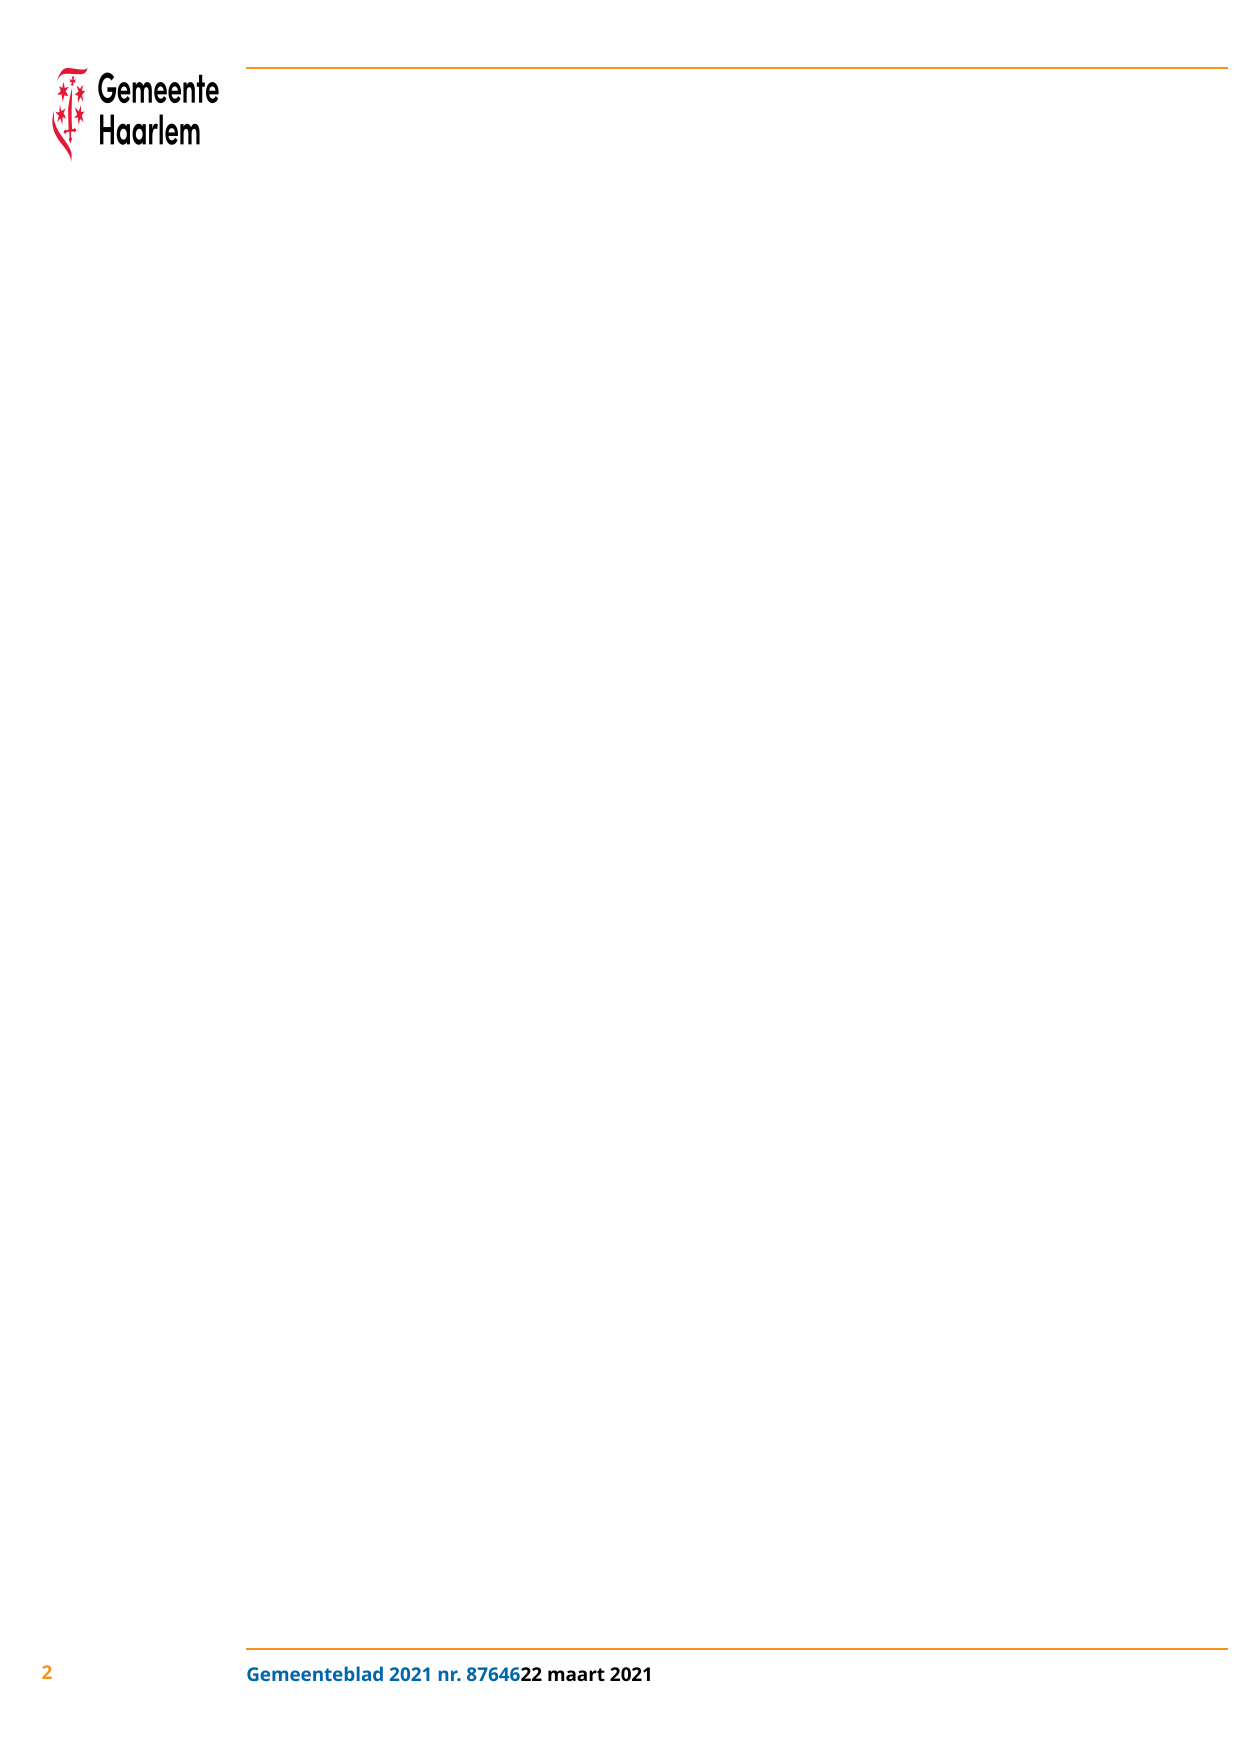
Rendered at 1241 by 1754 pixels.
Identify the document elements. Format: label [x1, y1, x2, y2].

picture [41, 47, 231, 172]
